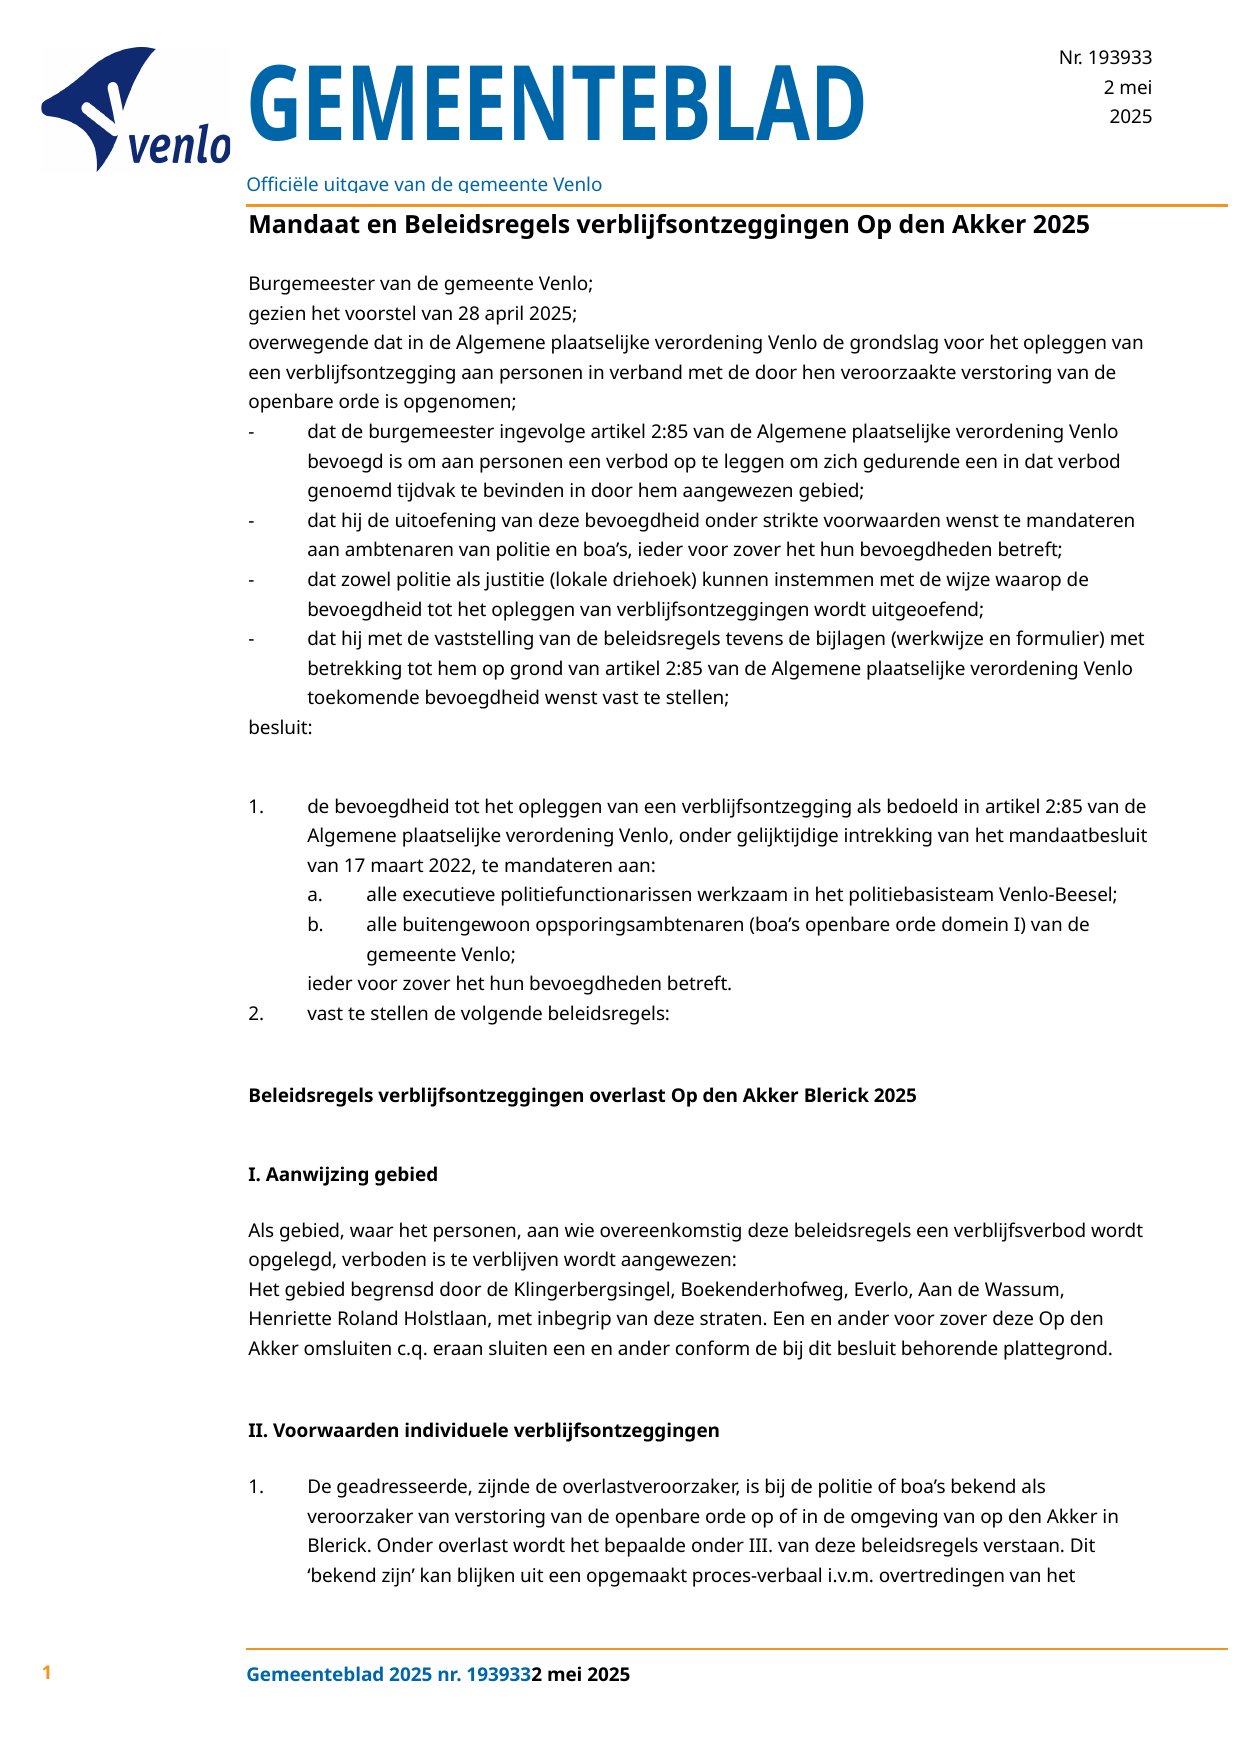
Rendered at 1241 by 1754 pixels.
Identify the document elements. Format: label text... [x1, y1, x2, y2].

list de bevoegdheid tot het opleggen van een verblijfsontzegging als bedoeld in artikel 2:85 van de Algemene plaatselijke verordening Venlo, onder gelijktijdige intrekking van het mandaatbesluit van 17 maart 2022, te mandateren aan: [248, 793, 1152, 878]
list ieder voor zover het hun bevoegdheden betreft. [248, 970, 1152, 996]
list dat de burgemeester ingevolge artikel 2:85 van de Algemene plaatselijke verordening Venlo bevoegd is om aan personen een verbod op te leggen om zich gedurende een in dat verbod genoemd tijdvak te bevinden in door hem aangewezen gebied; [248, 418, 1152, 503]
text Mandaat en Beleidsregels verblijfsontzeggingen Op den Akker 2025 [248, 207, 1152, 241]
list alle executieve politiefunctionarissen werkzaam in het politiebasisteam Venlo-Beesel; [307, 882, 1152, 907]
text Het gebied begrensd door de Klingerbergsingel, Boekenderhofweg, Everlo, Aan de Wassum, Henriette Roland Holstlaan, met inbegrip van deze straten. Een en ander voor zover deze Op den Akker omsluiten c.q. eraan sluiten een en ander conform de bij dit besluit behorende plattegrond. [248, 1276, 1152, 1361]
text besluit: [248, 714, 1152, 740]
text Beleidsregels verblijfsontzeggingen overlast Op den Akker Blerick 2025 [248, 1080, 1152, 1108]
text Als gebied, waar het personen, aan wie overeenkomstig deze beleidsregels een verblijfsverbod wordt opgelegd, verboden is te verblijven wordt aangewezen: [248, 1217, 1152, 1272]
text gezien het voorstel van 28 april 2025; [248, 300, 1152, 326]
text Burgemeester van de gemeente Venlo; [248, 270, 1152, 296]
picture [41, 47, 231, 172]
text II. Voorwaarden individuele verblijfsontzeggingen [248, 1415, 1152, 1444]
list dat zowel politie als justitie (lokale driehoek) kunnen instemmen met de wijze waarop de bevoegdheid tot het opleggen van verblijfsontzeggingen wordt uitgeoefend; [248, 566, 1152, 621]
list dat hij met de vaststelling van de beleidsregels tevens de bijlagen (werkwijze en formulier) met betrekking tot hem op grond van artikel 2:85 van de Algemene plaatselijke verordening Venlo toekomende bevoegdheid wenst vast te stellen; [248, 625, 1152, 710]
list De geadresseerde, zijnde de overlastveroorzaker, is bij de politie of boa’s bekend als veroorzaker van verstoring van de openbare orde op of in de omgeving van op den Akker in Blerick. Onder overlast wordt het bepaalde onder III. van deze beleidsregels verstaan. Dit ‘bekend zijn’ kan blijken uit een opgemaakt proces-verbaal i.v.m. overtredingen van het [248, 1473, 1152, 1588]
text overwegende dat in de Algemene plaatselijke verordening Venlo de grondslag voor het opleggen van een verblijfsontzegging aan personen in verband met de door hen veroorzaakte verstoring van de openbare orde is opgenomen; [248, 329, 1152, 414]
list alle buitengewoon opsporingsambtenaren (boa’s openbare orde domein I) van de gemeente Venlo; [307, 911, 1152, 967]
text I. Aanwijzing gebied [248, 1159, 1152, 1187]
list dat hij de uitoefening van deze bevoegdheid onder strikte voorwaarden wenst te mandateren aan ambtenaren van politie en boa’s, ieder voor zover het hun bevoegdheden betreft; [248, 507, 1152, 562]
list vast te stellen de volgende beleidsregels: [248, 1000, 1152, 1026]
